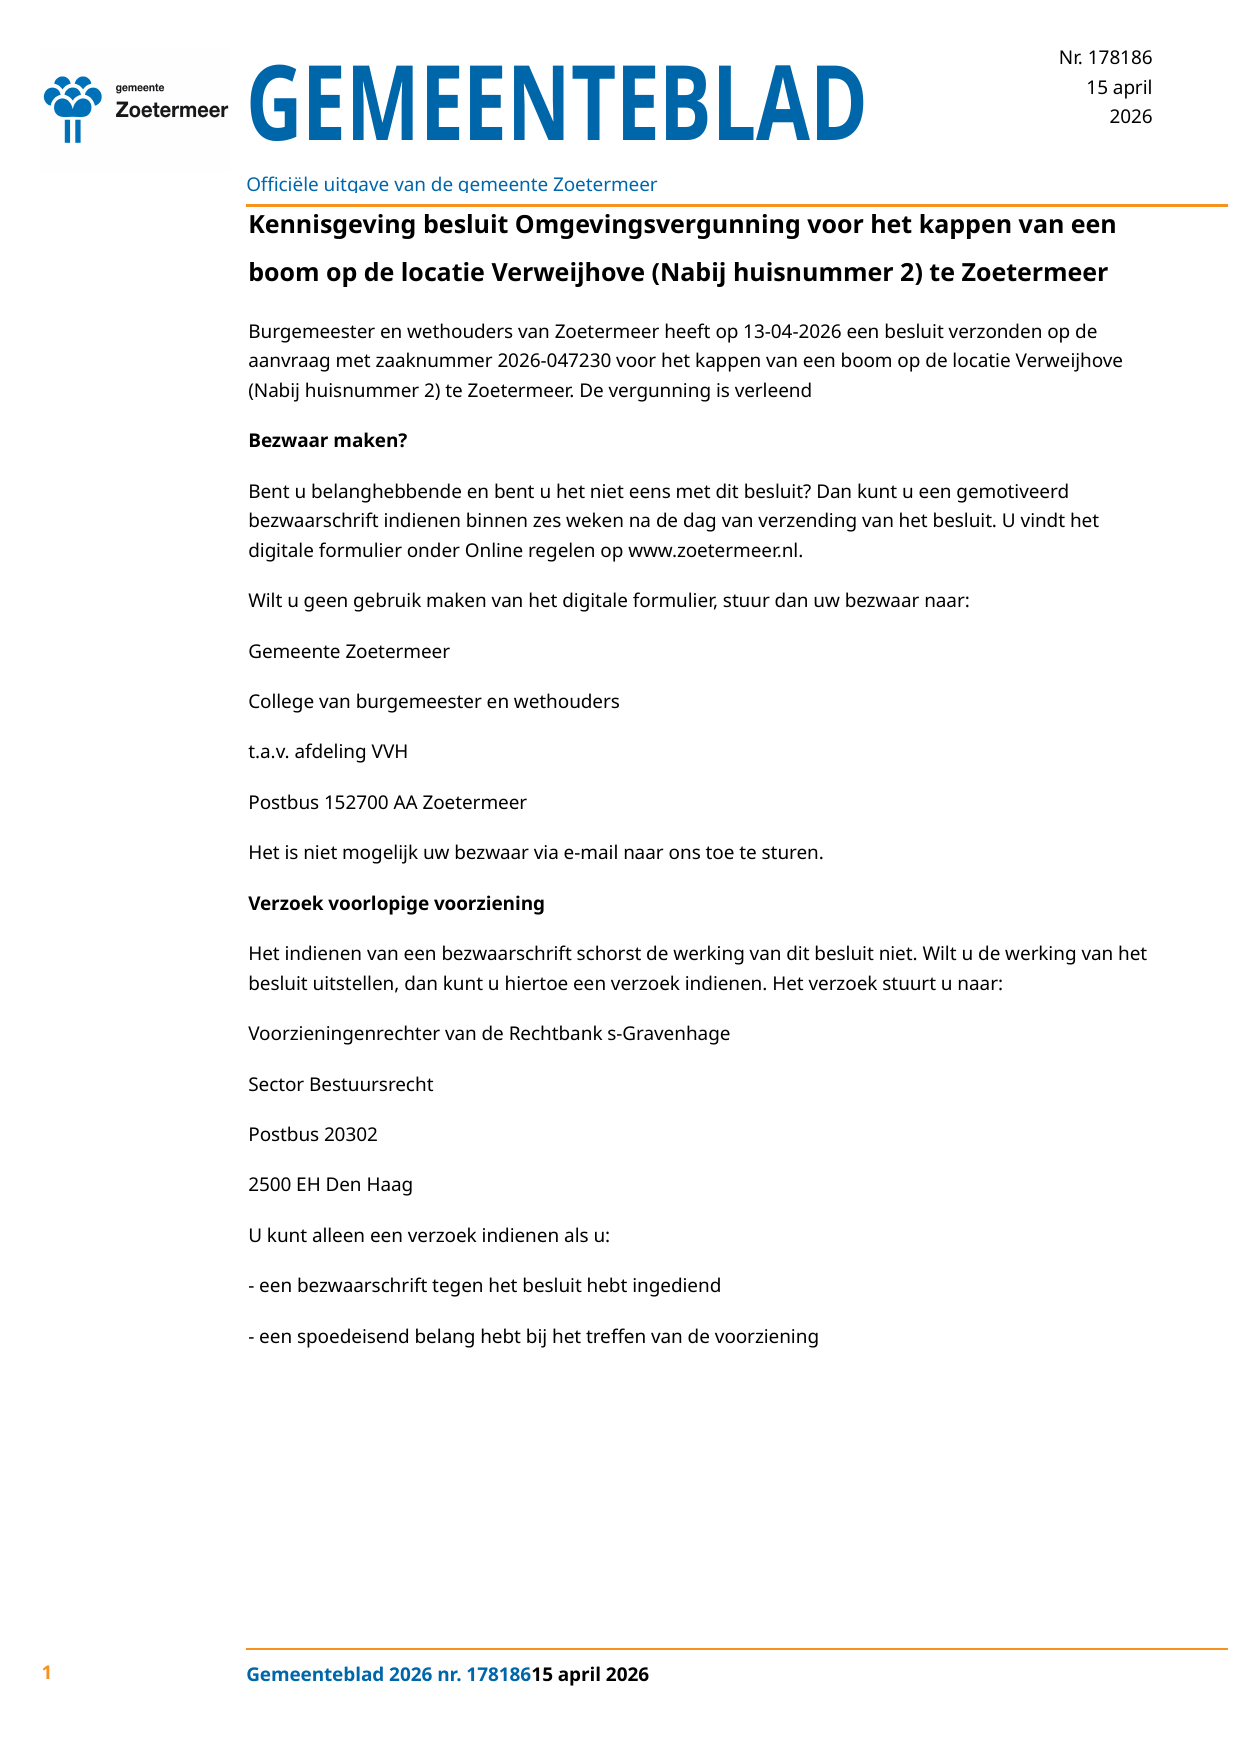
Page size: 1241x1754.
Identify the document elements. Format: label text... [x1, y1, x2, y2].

text t.a.v. afdeling VVH [248, 739, 1152, 764]
text Wilt u geen gebruik maken van het digitale formulier, stuur dan uw bezwaar naar: [248, 587, 1152, 613]
text Voorzieningenrechter van de Rechtbank s-Gravenhage [248, 1020, 1152, 1046]
text Postbus 152700 AA Zoetermeer [248, 789, 1152, 815]
text Sector Bestuursrecht [248, 1071, 1152, 1097]
picture [41, 47, 231, 172]
text Postbus 20302 [248, 1121, 1152, 1147]
text Het indienen van een bezwaarschrift schorst de werking van dit besluit niet. Wilt u de werking van het besluit uitstellen, dan kunt u hiertoe een verzoek indienen. Het verzoek stuurt u naar: [248, 940, 1152, 996]
text Burgemeester en wethouders van Zoetermeer heeft op 13-04-2026 een besluit verzonden op de aanvraag met zaaknummer 2026-047230 voor het kappen van een boom op de locatie Verweijhove (Nabij huisnummer 2) te Zoetermeer. De vergunning is verleend [248, 318, 1152, 403]
text Verzoek voorlopige voorziening [248, 890, 1152, 916]
text 2500 EH Den Haag [248, 1172, 1152, 1197]
text Het is niet mogelijk uw bezwaar via e-mail naar ons toe te sturen. [248, 839, 1152, 865]
text Gemeente Zoetermeer [248, 638, 1152, 664]
text Bezwaar maken? [248, 427, 1152, 453]
text Kennisgeving besluit Omgevingsvergunning voor het kappen van een boom op de locatie Verweijhove (Nabij huisnummer 2) te Zoetermeer [248, 207, 1152, 288]
text - een spoedeisend belang hebt bij het treffen van de voorziening [248, 1323, 1152, 1349]
text - een bezwaarschrift tegen het besluit hebt ingediend [248, 1272, 1152, 1298]
text College van burgemeester en wethouders [248, 688, 1152, 714]
text U kunt alleen een verzoek indienen als u: [248, 1222, 1152, 1248]
text Bent u belanghebbende en bent u het niet eens met dit besluit? Dan kunt u een gemotiveerd bezwaarschrift indienen binnen zes weken na de dag van verzending van het besluit. U vindt het digitale formulier onder Online regelen op www.zoetermeer.nl. [248, 478, 1152, 563]
